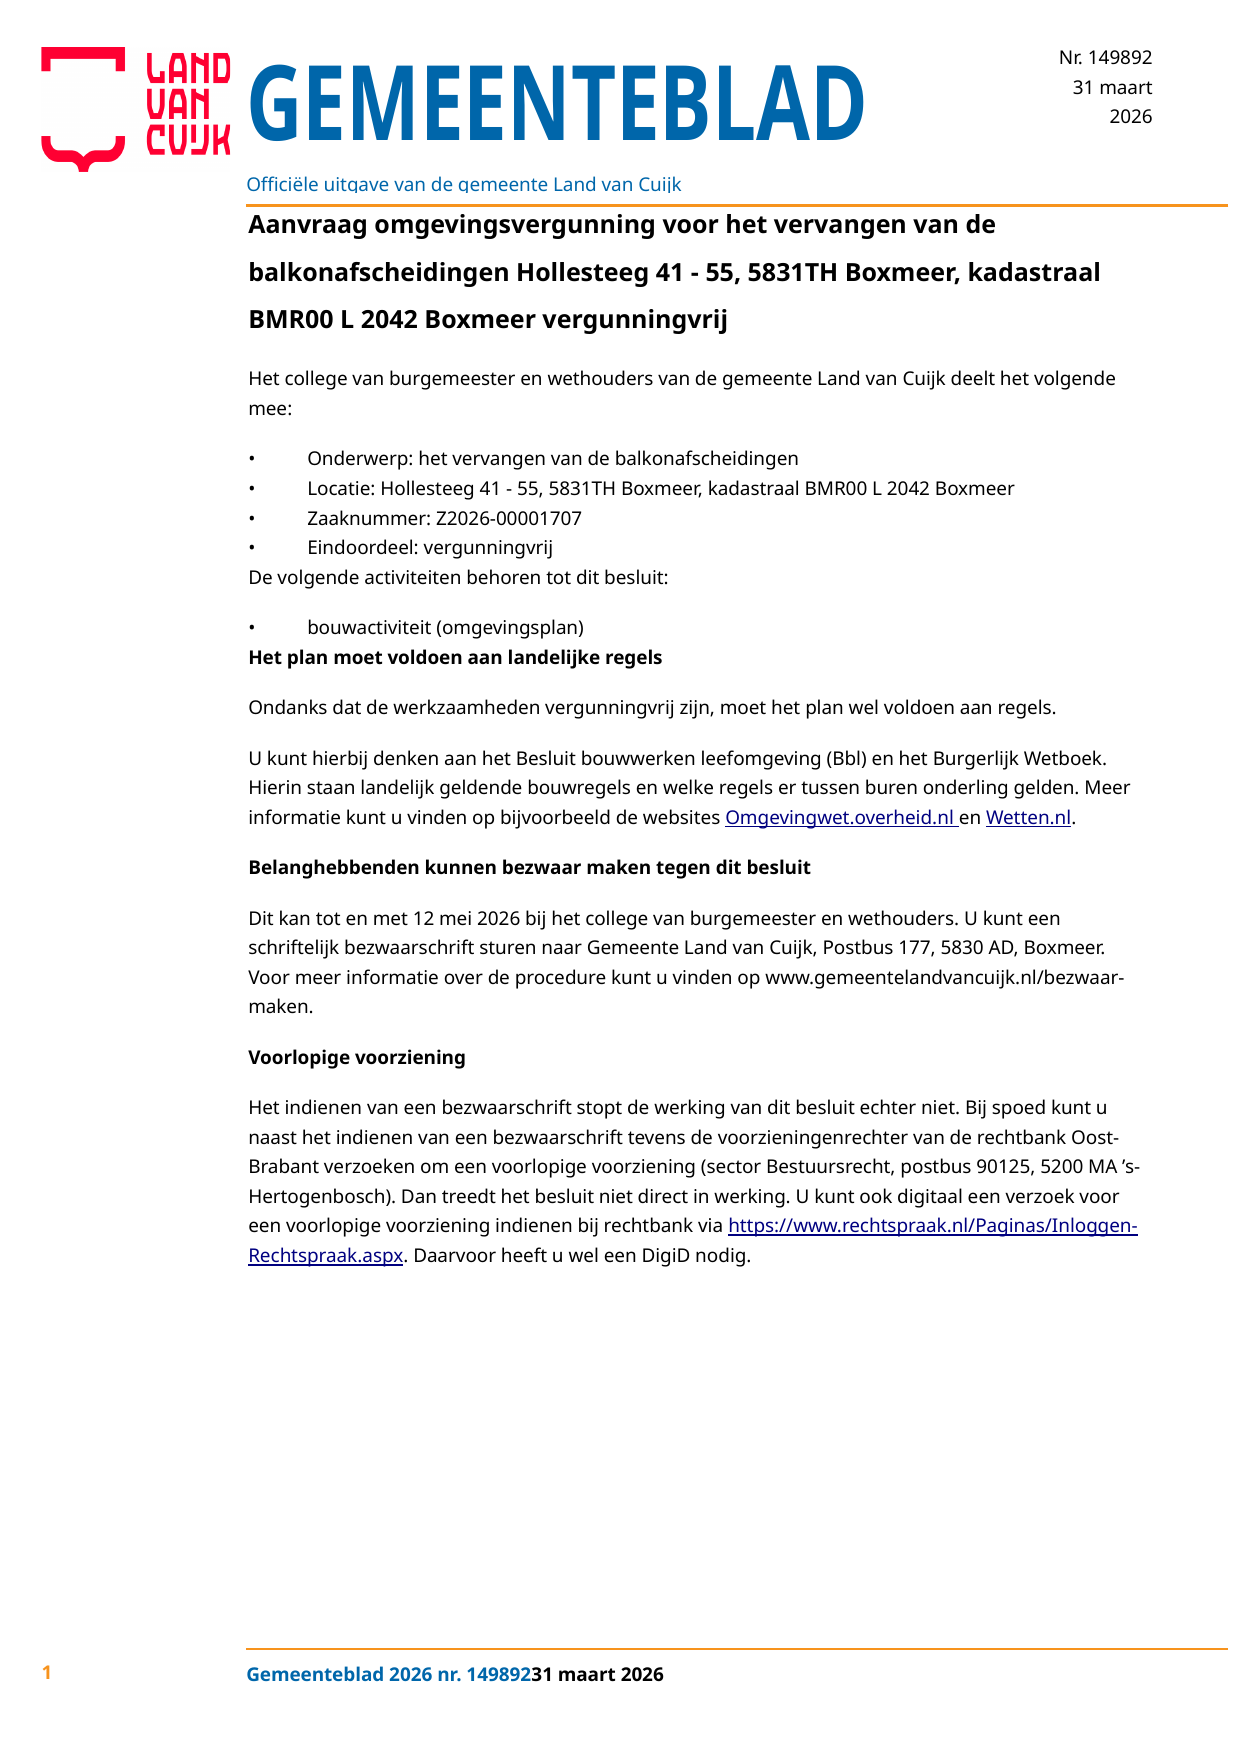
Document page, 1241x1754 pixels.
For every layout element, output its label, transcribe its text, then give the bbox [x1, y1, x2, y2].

list Locatie: Hollesteeg 41 - 55, 5831TH Boxmeer, kadastraal BMR00 L 2042 Boxmeer [248, 475, 1152, 501]
text Het plan moet voldoen aan landelijke regels [248, 644, 1152, 669]
text Dit kan tot en met 12 mei 2026 bij het college van burgemeester en wethouders. U kunt een schriftelijk bezwaarschrift sturen naar Gemeente Land van Cuijk, Postbus 177, 5830 AD, Boxmeer. Voor meer informatie over de procedure kunt u vinden op www.gemeentelandvancuijk.nl/bezwaar-maken. [248, 905, 1152, 1019]
text Voorlopige voorziening [248, 1044, 1152, 1069]
list Zaaknummer: Z2026-00001707 [248, 505, 1152, 530]
text Ondanks dat de werkzaamheden vergunningvrij zijn, moet het plan wel voldoen aan regels. [248, 694, 1152, 720]
text De volgende activiteiten behoren tot dit besluit: [248, 564, 1152, 589]
text Het college van burgemeester en wethouders van de gemeente Land van Cuijk deelt het volgende mee: [248, 366, 1152, 421]
list Onderwerp: het vervangen van de balkonafscheidingen [248, 446, 1152, 471]
list Eindoordeel: vergunningvrij [248, 534, 1152, 560]
list bouwactiviteit (omgevingsplan) [248, 614, 1152, 640]
picture [41, 47, 231, 172]
text Belanghebbenden kunnen bezwaar maken tegen dit besluit [248, 854, 1152, 880]
text Het indienen van een bezwaarschrift stopt de werking van dit besluit echter niet. Bij spoed kunt u naast het indienen van een bezwaarschrift tevens de voorzieningenrechter van de rechtbank Oost-Brabant verzoeken om een voorlopige voorziening (sector Bestuursrecht, postbus 90125, 5200 MA ’s-Hertogenbosch). Dan treedt het besluit niet direct in werking. U kunt ook digitaal een verzoek voor een voorlopige voorziening indienen bij rechtbank via https://www.rechtspraak.nl/Paginas/Inloggen-Rechtspraak.aspx. Daarvoor heeft u wel een DigiD nodig. [248, 1094, 1152, 1268]
text U kunt hierbij denken aan het Besluit bouwwerken leefomgeving (Bbl) en het Burgerlijk Wetboek. Hierin staan landelijk geldende bouwregels en welke regels er tussen buren onderling gelden. Meer informatie kunt u vinden op bijvoorbeeld de websites Omgevingwet.overheid.nl en Wetten.nl. [248, 745, 1152, 829]
text Aanvraag omgevingsvergunning voor het vervangen van de balkonafscheidingen Hollesteeg 41 - 55, 5831TH Boxmeer, kadastraal BMR00 L 2042 Boxmeer vergunningvrij [248, 207, 1152, 336]
